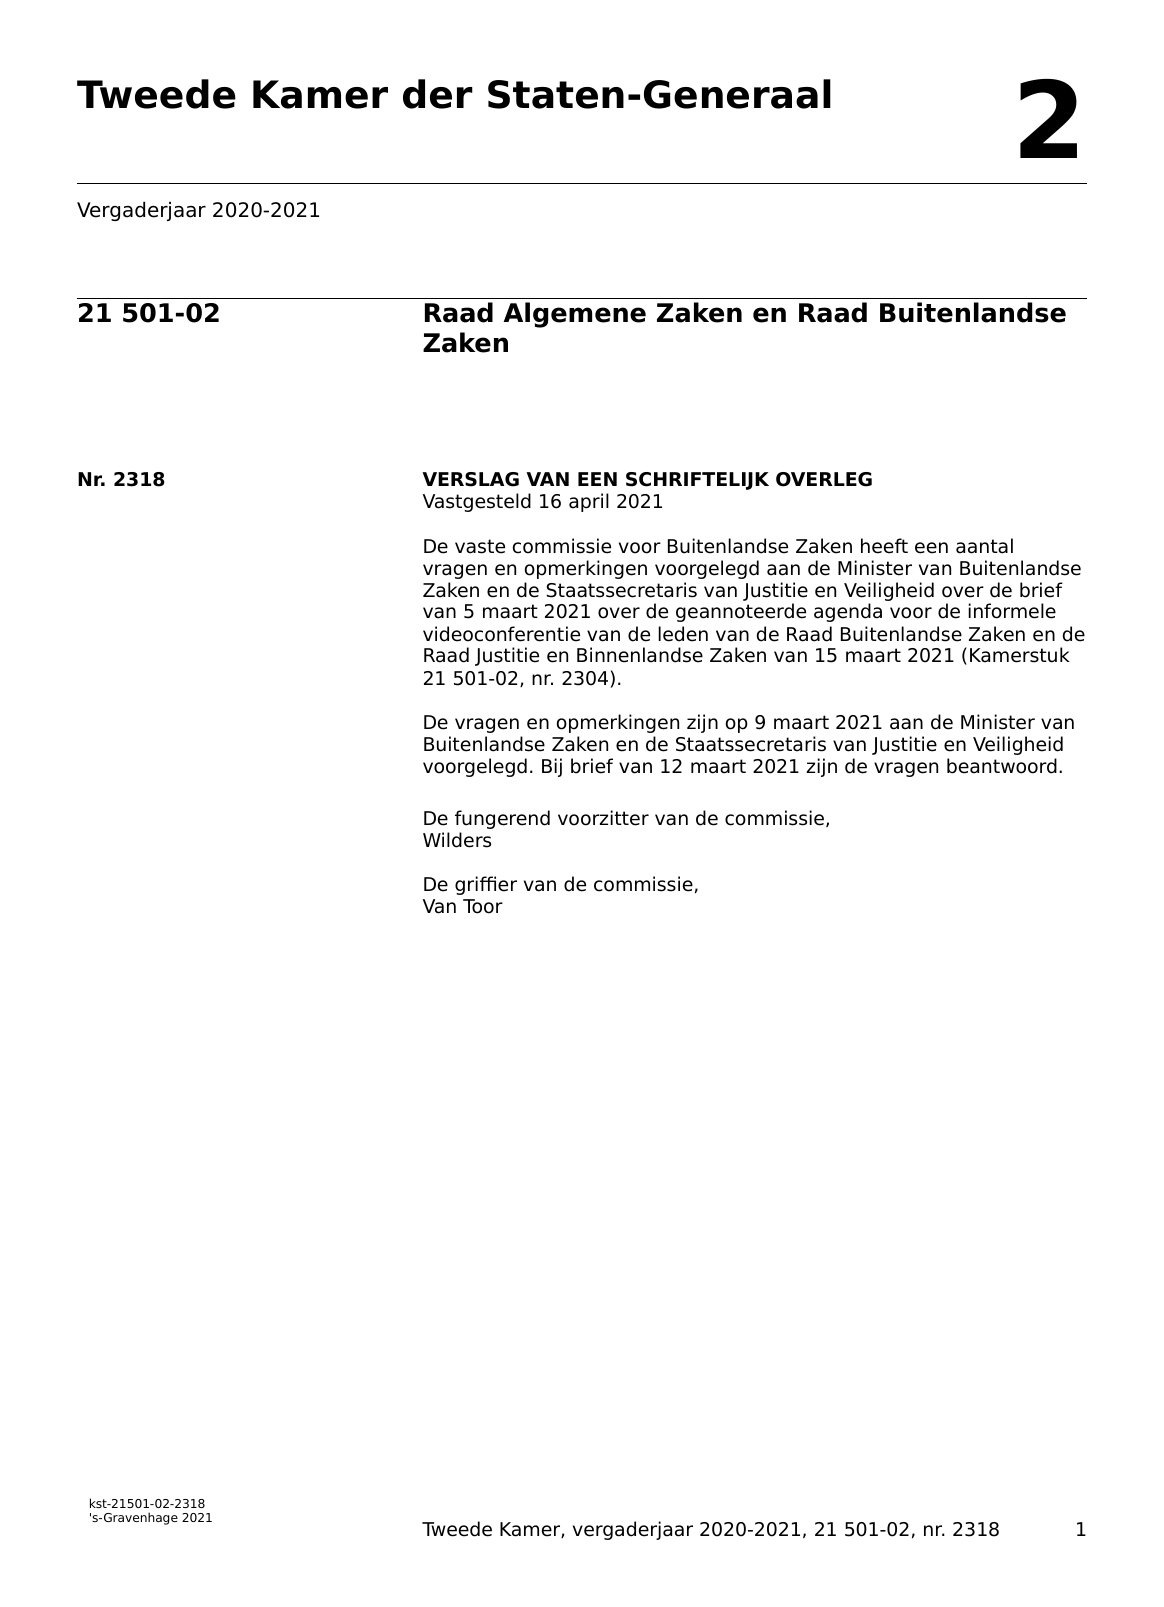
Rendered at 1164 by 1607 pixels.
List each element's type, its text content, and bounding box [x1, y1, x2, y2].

text Vastgesteld 16 april 2021 [422, 491, 1087, 513]
text De vaste commissie voor Buitenlandse Zaken heeft een aantal vragen en opmerkingen voorgelegd aan de Minister van Buitenlandse Zaken en de Staatssecretaris van Justitie en Veiligheid over de brief van 5 maart 2021 over de geannoteerde agenda voor de informele videoconferentie van de leden van de Raad Buitenlandse Zaken en de Raad Justitie en Binnenlandse Zaken van 15 maart 2021 (Kamerstuk 21 501-02, nr. 2304). [422, 536, 1087, 689]
subtitle 21 501-02 Raad Algemene Zaken en Raad Buitenlandse Zaken [77, 299, 1087, 358]
text De fungerend voorzitter van de commissie, Wilders [422, 807, 1087, 851]
table_cell Vergaderjaar 2020-2021 [77, 184, 1087, 298]
text De griffier van de commissie, Van Toor [422, 874, 1087, 918]
subtitle Nr. 2318 VERSLAG VAN EEN SCHRIFTELIJK OVERLEG [77, 469, 1087, 491]
table_header 2 [886, 59, 1087, 183]
table_header Tweede Kamer der Staten-Generaal [77, 59, 886, 183]
text kst-21501-02-2318 [88, 1497, 323, 1511]
text De vragen en opmerkingen zijn op 9 maart 2021 aan de Minister van Buitenlandse Zaken en de Staatssecretaris van Justitie en Veiligheid voorgelegd. Bij brief van 12 maart 2021 zijn de vragen beantwoord. [422, 712, 1087, 777]
text 's-Gravenhage 2021 [88, 1511, 323, 1525]
